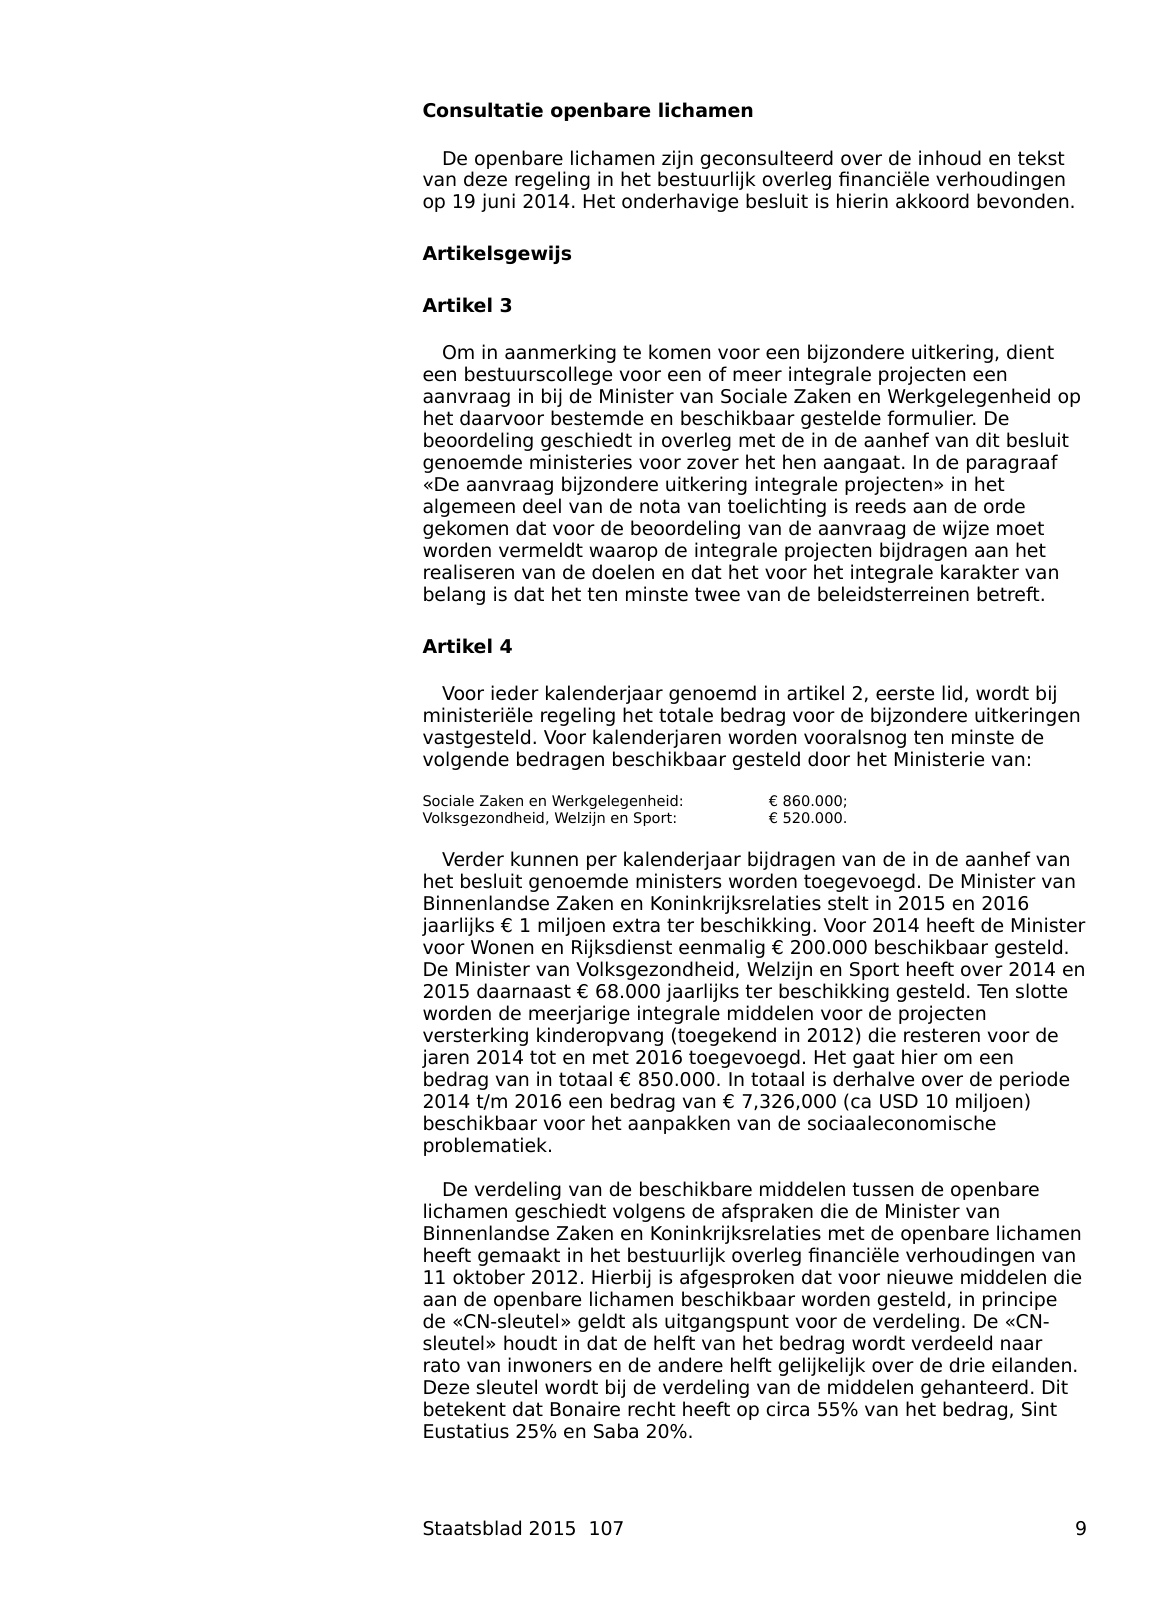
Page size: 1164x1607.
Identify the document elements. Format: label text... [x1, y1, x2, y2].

subtitle Artikel 4 [422, 636, 1087, 658]
subtitle Consultatie openbare lichamen [422, 100, 1087, 122]
text De openbare lichamen zijn geconsulteerd over de inhoud en tekst van deze regeling in het bestuurlijk overleg financiële verhoudingen op 19 juni 2014. Het onderhavige besluit is hierin akkoord bevonden. [422, 147, 1087, 213]
text Om in aanmerking te komen voor een bijzondere uitkering, dient een bestuurscollege voor een of meer integrale projecten een aanvraag in bij de Minister van Sociale Zaken en Werkgelegenheid op het daarvoor bestemde en beschikbaar gestelde formulier. De beoordeling geschiedt in overleg met de in de aanhef van dit besluit genoemde ministeries voor zover het hen aangaat. In de paragraaf «De aanvraag bijzondere uitkering integrale projecten» in het algemeen deel van de nota van toelichting is reeds aan de orde gekomen dat voor de beoordeling van de aanvraag de wijze moet worden vermeldt waarop de integrale projecten bijdragen aan het realiseren van de doelen en dat het voor het integrale karakter van belang is dat het ten minste twee van de beleidsterreinen betreft. [422, 342, 1087, 606]
text Voor ieder kalenderjaar genoemd in artikel 2, eerste lid, wordt bij ministeriële regeling het totale bedrag voor de bijzondere uitkeringen vastgesteld. Voor kalenderjaren worden vooralsnog ten minste de volgende bedragen beschikbaar gesteld door het Ministerie van: [422, 683, 1087, 771]
text Verder kunnen per kalenderjaar bijdragen van de in de aanhef van het besluit genoemde ministers worden toegevoegd. De Minister van Binnenlandse Zaken en Koninkrijksrelaties stelt in 2015 en 2016 jaarlijks € 1 miljoen extra ter beschikking. Voor 2014 heeft de Minister voor Wonen en Rijksdienst eenmalig € 200.000 beschikbaar gesteld. De Minister van Volksgezondheid, Welzijn en Sport heeft over 2014 en 2015 daarnaast € 68.000 jaarlijks ter beschikking gesteld. Ten slotte worden de meerjarige integrale middelen voor de projecten versterking kinderopvang (toegekend in 2012) die resteren voor de jaren 2014 tot en met 2016 toegevoegd. Het gaat hier om een bedrag van in totaal € 850.000. In totaal is derhalve over de periode 2014 t/m 2016 een bedrag van € 7,326,000 (ca USD 10 miljoen) beschikbaar voor het aanpakken van de sociaaleconomische problematiek. [422, 849, 1087, 1157]
table_header Sociale Zaken en Werkgelegenheid: [422, 793, 762, 810]
table_header [922, 793, 1087, 810]
table_header € 860.000; [763, 793, 922, 810]
subtitle Artikelsgewijs [422, 243, 1087, 265]
table_cell [922, 810, 1087, 827]
subtitle Artikel 3 [422, 295, 1087, 317]
text De verdeling van de beschikbare middelen tussen de openbare lichamen geschiedt volgens de afspraken die de Minister van Binnenlandse Zaken en Koninkrijksrelaties met de openbare lichamen heeft gemaakt in het bestuurlijk overleg financiële verhoudingen van 11 oktober 2012. Hierbij is afgesproken dat voor nieuwe middelen die aan de openbare lichamen beschikbaar worden gesteld, in principe de «CN-sleutel» geldt als uitgangspunt voor de verdeling. De «CN-sleutel» houdt in dat de helft van het bedrag wordt verdeeld naar rato van inwoners en de andere helft gelijkelijk over de drie eilanden. Deze sleutel wordt bij de verdeling van de middelen gehanteerd. Dit betekent dat Bonaire recht heeft op circa 55% van het bedrag, Sint Eustatius 25% en Saba 20%. [422, 1179, 1087, 1443]
table_cell Volksgezondheid, Welzijn en Sport: [422, 810, 762, 827]
table_cell € 520.000. [763, 810, 922, 827]
